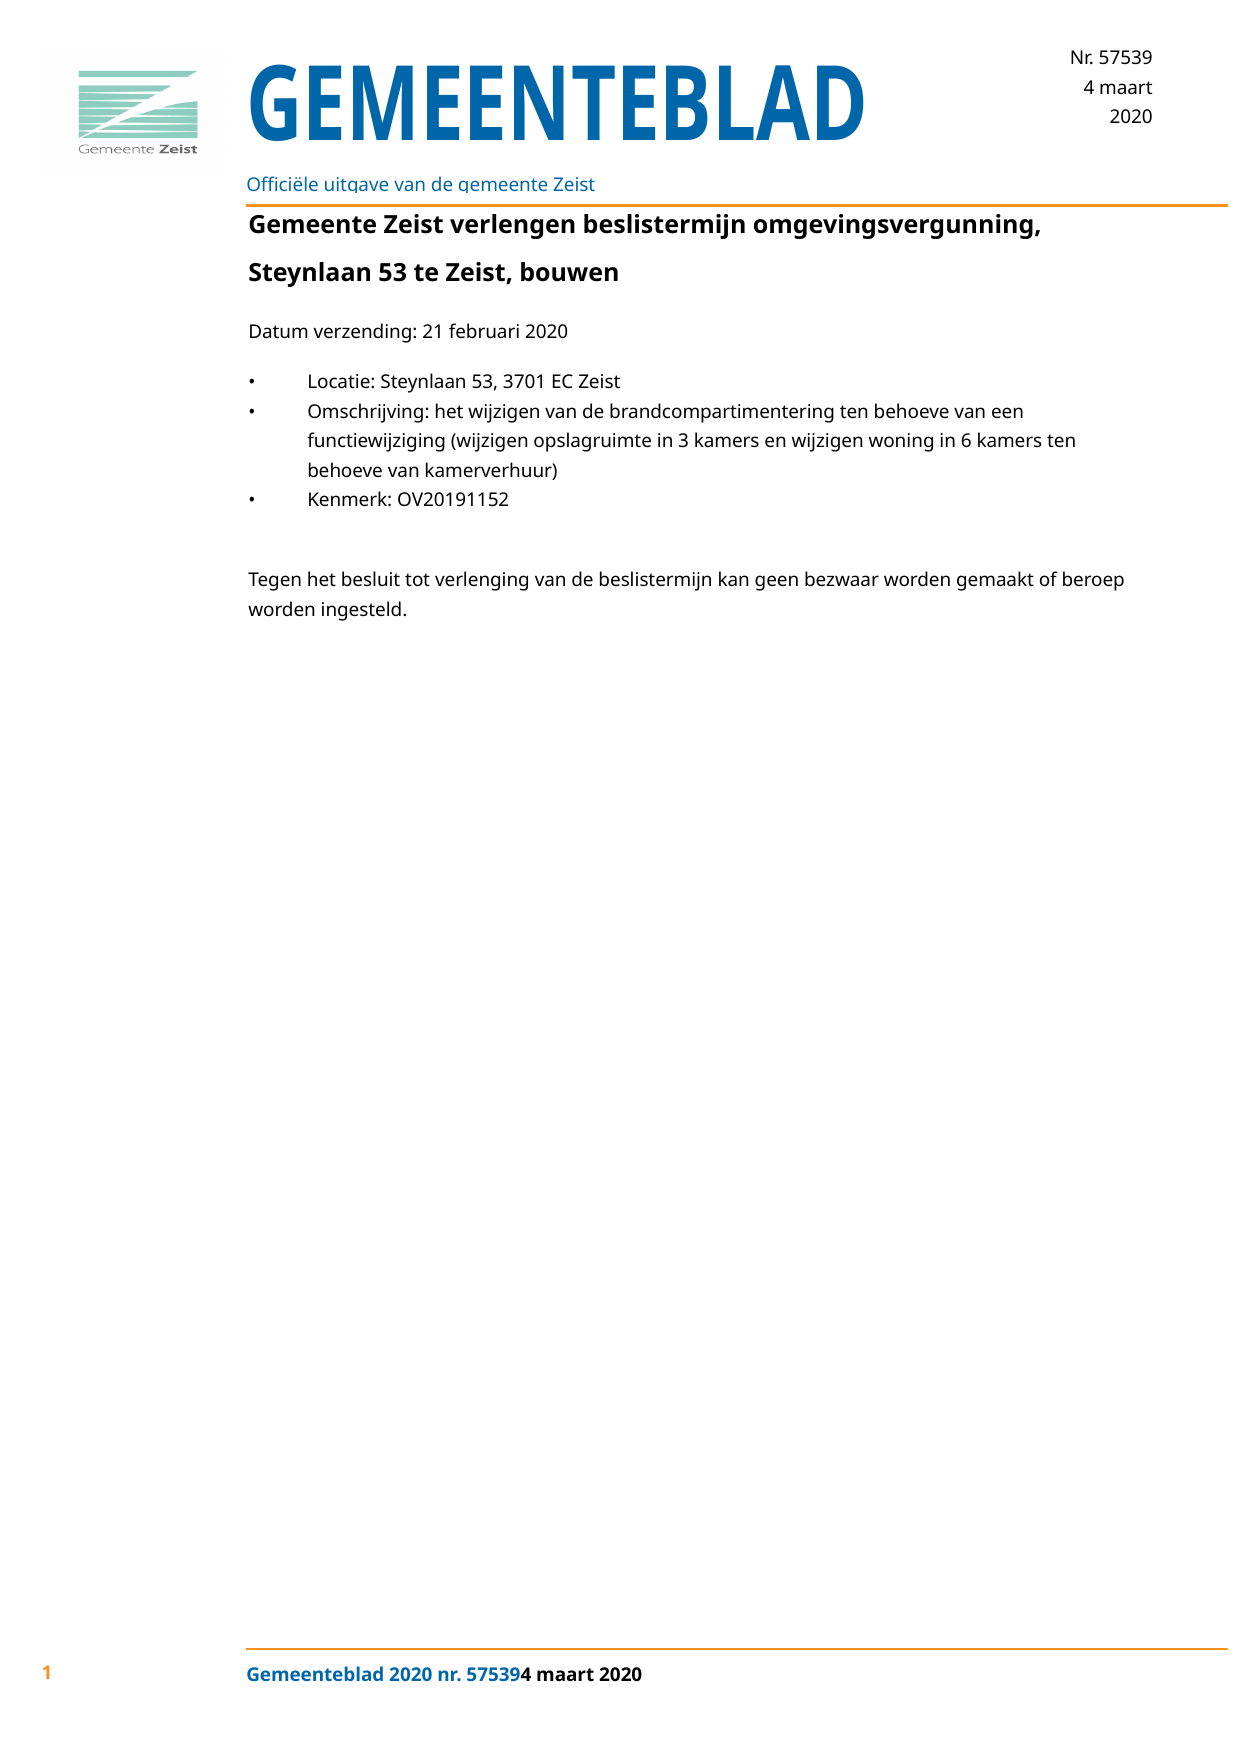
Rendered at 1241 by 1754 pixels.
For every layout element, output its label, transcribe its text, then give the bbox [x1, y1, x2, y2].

text Gemeente Zeist verlengen beslistermijn omgevingsvergunning, Steynlaan 53 te Zeist, bouwen [248, 207, 1152, 288]
text Tegen het besluit tot verlenging van de beslistermijn kan geen bezwaar worden gemaakt of beroep worden ingesteld. [248, 567, 1152, 622]
picture [41, 47, 231, 172]
list Locatie: Steynlaan 53, 3701 EC Zeist [248, 368, 1152, 394]
list Kenmerk: OV20191152 [248, 487, 1152, 512]
text Datum verzending: 21 februari 2020 [248, 318, 1152, 344]
list Omschrijving: het wijzigen van de brandcompartimentering ten behoeve van een functiewijziging (wijzigen opslagruimte in 3 kamers en wijzigen woning in 6 kamers ten behoeve van kamerverhuur) [248, 398, 1152, 483]
